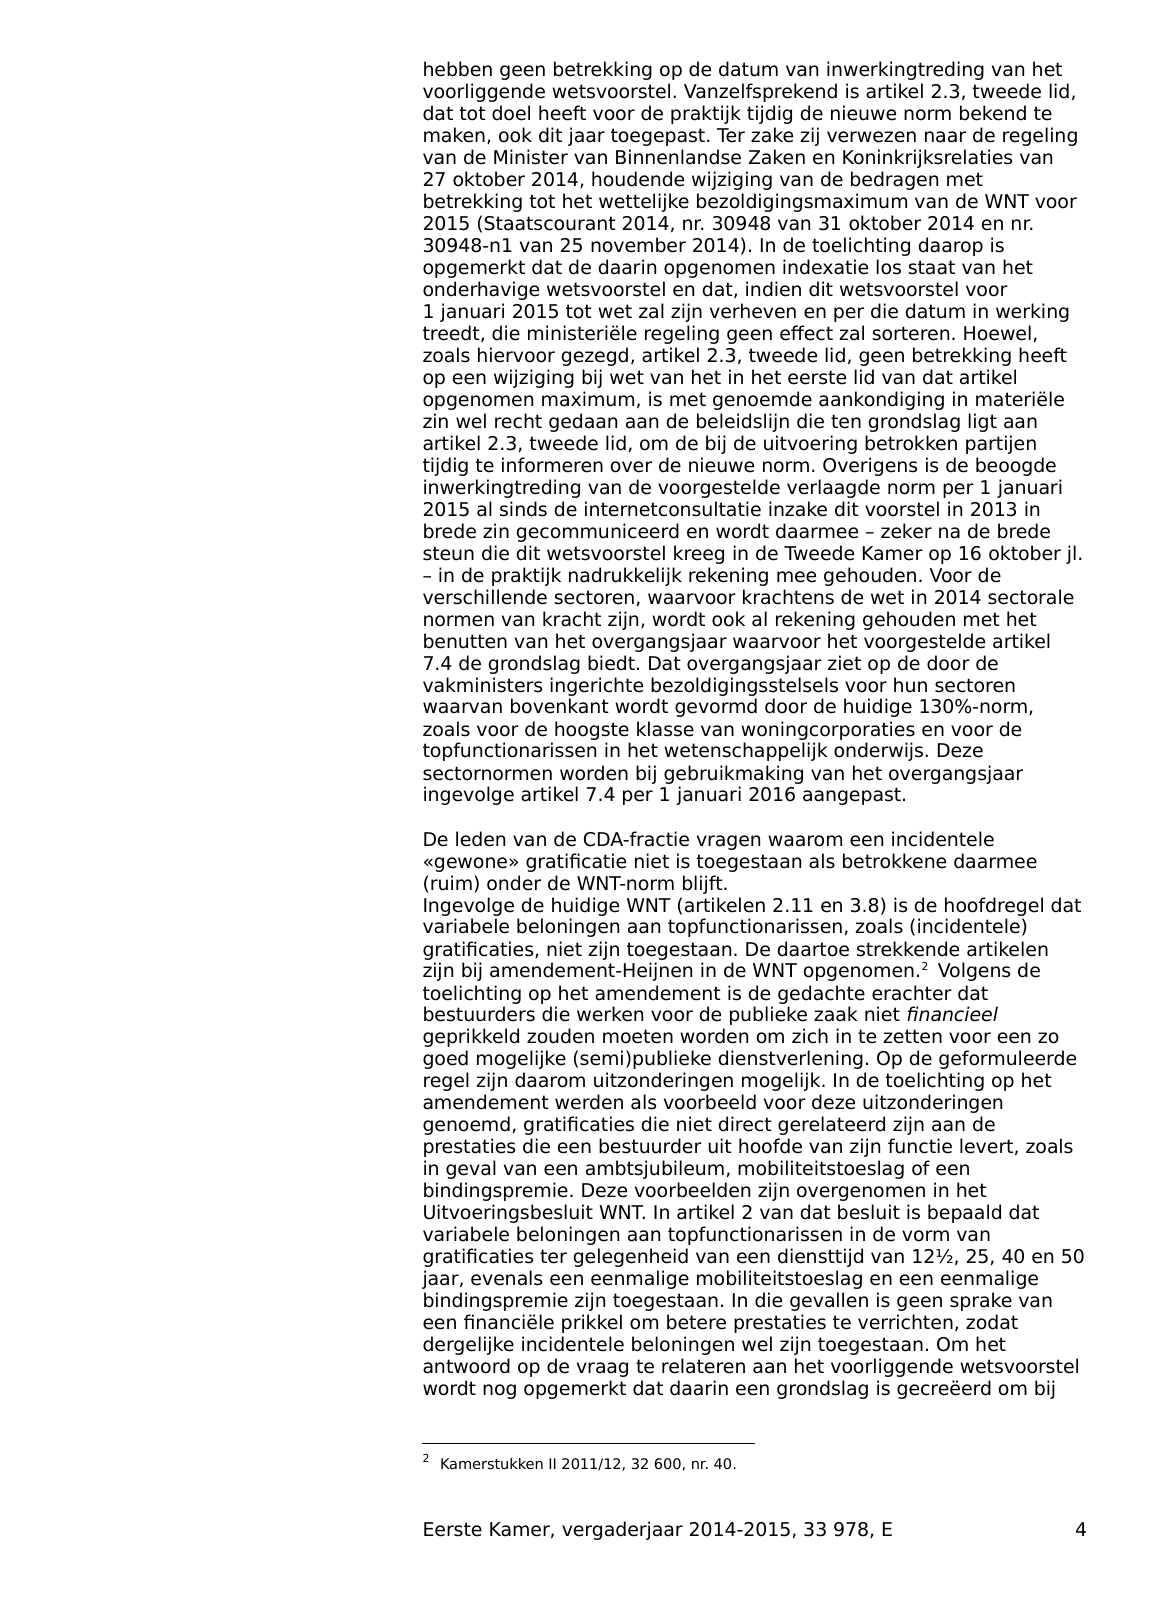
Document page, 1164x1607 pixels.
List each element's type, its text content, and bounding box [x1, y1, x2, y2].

text hebben geen betrekking op de datum van inwerkingtreding van het voorliggende wetsvoorstel. Vanzelfsprekend is artikel 2.3, tweede lid, dat tot doel heeft voor de praktijk tijdig de nieuwe norm bekend te maken, ook dit jaar toegepast. Ter zake zij verwezen naar de regeling van de Minister van Binnenlandse Zaken en Koninkrijksrelaties van 27 oktober 2014, houdende wijziging van de bedragen met betrekking tot het wettelijke bezoldigingsmaximum van de WNT voor 2015 (Staatscourant 2014, nr. 30948 van 31 oktober 2014 en nr. 30948-n1 van 25 november 2014). In de toelichting daarop is opgemerkt dat de daarin opgenomen indexatie los staat van het onderhavige wetsvoorstel en dat, indien dit wetsvoorstel voor 1 januari 2015 tot wet zal zijn verheven en per die datum in werking treedt, die ministeriële regeling geen effect zal sorteren. Hoewel, zoals hiervoor gezegd, artikel 2.3, tweede lid, geen betrekking heeft op een wijziging bij wet van het in het eerste lid van dat artikel opgenomen maximum, is met genoemde aankondiging in materiële zin wel recht gedaan aan de beleidslijn die ten grondslag ligt aan artikel 2.3, tweede lid, om de bij de uitvoering betrokken partijen tijdig te informeren over de nieuwe norm. Overigens is de beoogde inwerkingtreding van de voorgestelde verlaagde norm per 1 januari 2015 al sinds de internetconsultatie inzake dit voorstel in 2013 in brede zin gecommuniceerd en wordt daarmee – zeker na de brede steun die dit wetsvoorstel kreeg in de Tweede Kamer op 16 oktober jl. – in de praktijk nadrukkelijk rekening mee gehouden. Voor de verschillende sectoren, waarvoor krachtens de wet in 2014 sectorale normen van kracht zijn, wordt ook al rekening gehouden met het benutten van het overgangsjaar waarvoor het voorgestelde artikel 7.4 de grondslag biedt. Dat overgangsjaar ziet op de door de vakministers ingerichte bezoldigingsstelsels voor hun sectoren waarvan bovenkant wordt gevormd door de huidige 130%-norm, zoals voor de hoogste klasse van woningcorporaties en voor de topfunctionarissen in het wetenschappelijk onderwijs. Deze sectornormen worden bij gebruikmaking van het overgangsjaar ingevolge artikel 7.4 per 1 januari 2016 aangepast. [422, 59, 1087, 806]
text Ingevolge de huidige WNT (artikelen 2.11 en 3.8) is de hoofdregel dat variabele beloningen aan topfunctionarissen, zoals (incidentele) gratificaties, niet zijn toegestaan. De daartoe strekkende artikelen zijn bij amendement-Heijnen in de WNT opgenomen. Volgens de toelichting op het amendement is de gedachte erachter dat bestuurders die werken voor de publieke zaak niet financieel geprikkeld zouden moeten worden om zich in te zetten voor een zo goed mogelijke (semi)publieke dienstverlening. Op de geformuleerde regel zijn daarom uitzonderingen mogelijk. In de toelichting op het amendement werden als voorbeeld voor deze uitzonderingen genoemd, gratificaties die niet direct gerelateerd zijn aan de prestaties die een bestuurder uit hoofde van zijn functie levert, zoals in geval van een ambtsjubileum, mobiliteitstoeslag of een bindingspremie. Deze voorbeelden zijn overgenomen in het Uitvoeringsbesluit WNT. In artikel 2 van dat besluit is bepaald dat variabele beloningen aan topfunctionarissen in de vorm van gratificaties ter gelegenheid van een diensttijd van 12½, 25, 40 en 50 jaar, evenals een eenmalige mobiliteitstoeslag en een eenmalige bindingspremie zijn toegestaan. In die gevallen is geen sprake van een financiële prikkel om betere prestaties te verrichten, zodat dergelijke incidentele beloningen wel zijn toegestaan. Om het antwoord op de vraag te relateren aan het voorliggende wetsvoorstel wordt nog opgemerkt dat daarin een grondslag is gecreëerd om bij [422, 894, 1087, 1400]
text Kamerstukken II 2011/12, 32 600, nr. 40. [422, 1452, 1087, 1474]
text De leden van de CDA-fractie vragen waarom een incidentele «gewone» gratificatie niet is toegestaan als betrokkene daarmee (ruim) onder de WNT-norm blijft. [422, 828, 1087, 894]
